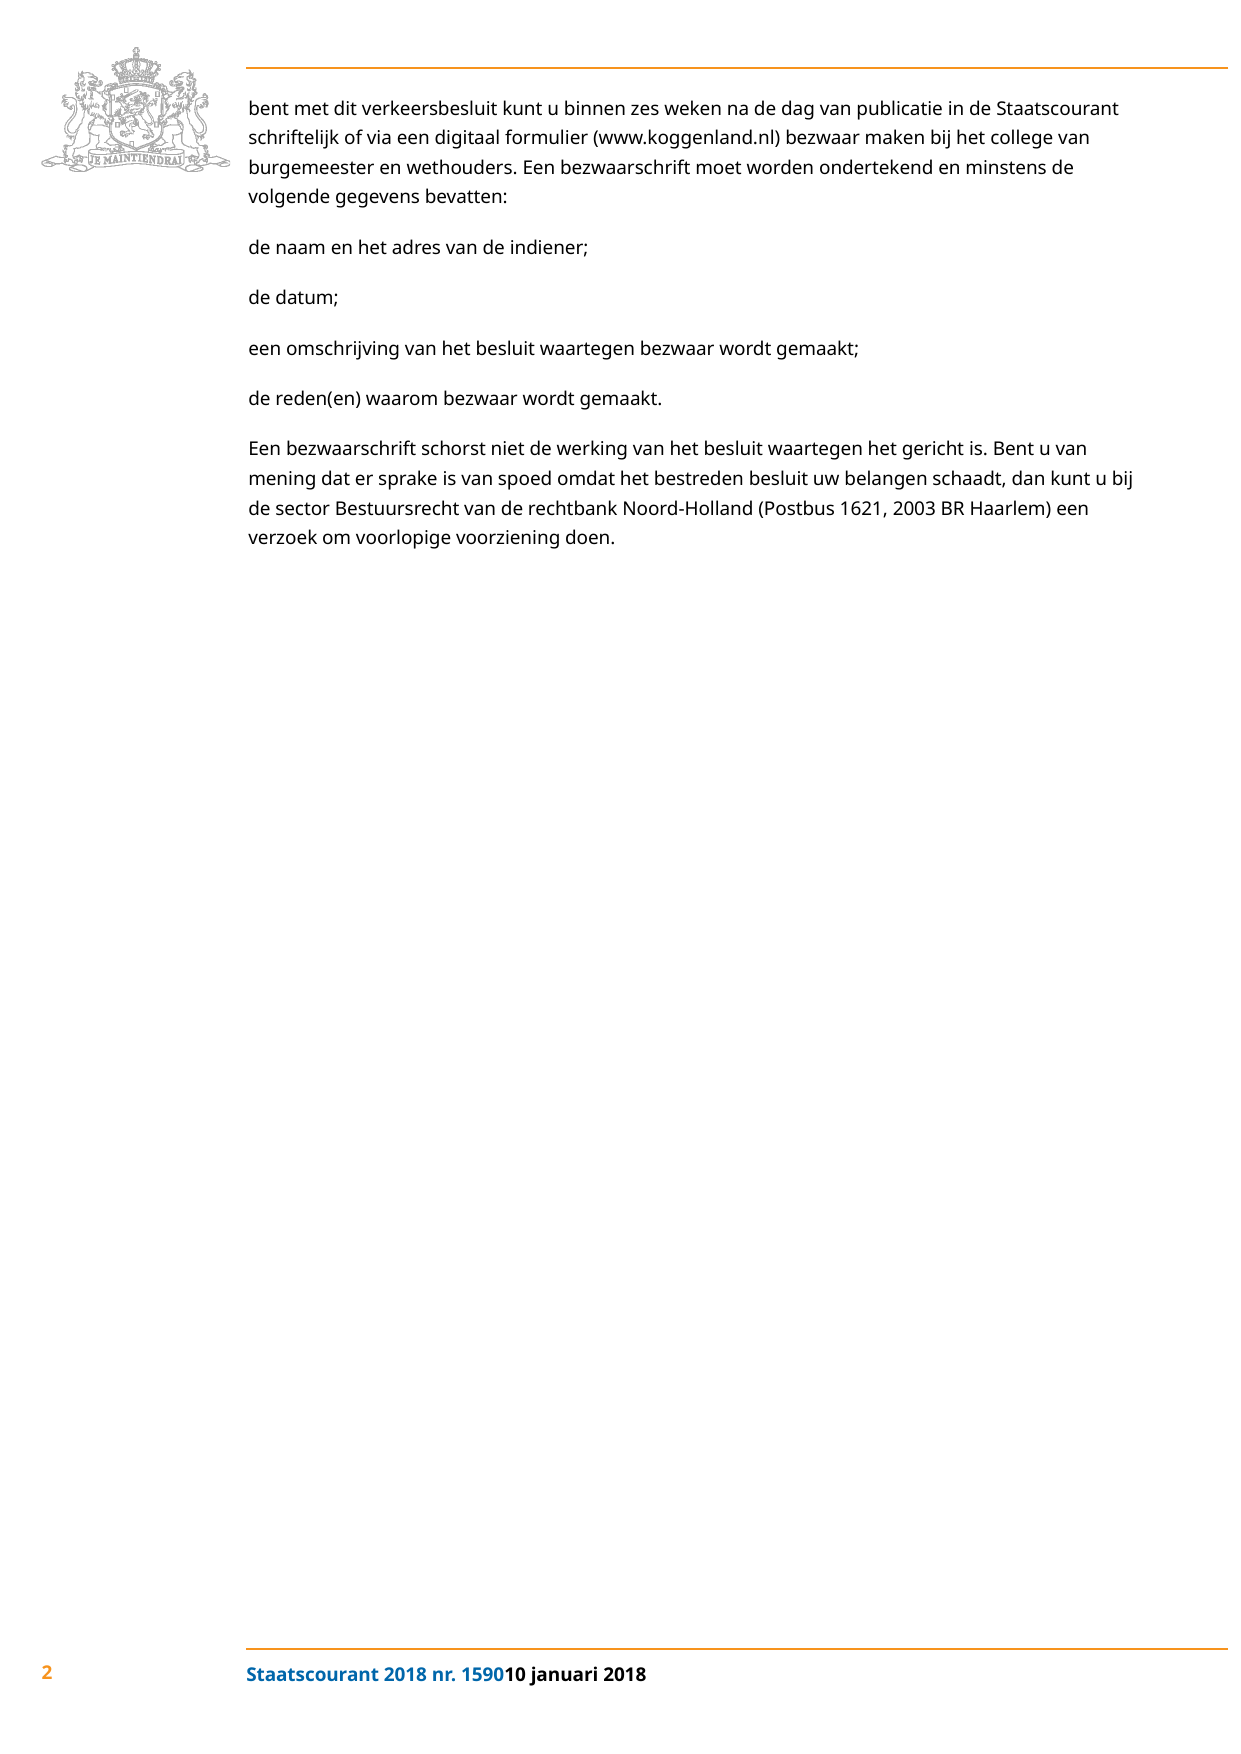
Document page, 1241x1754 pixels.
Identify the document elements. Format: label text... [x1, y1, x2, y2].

picture [41, 47, 231, 172]
text Een bezwaarschrift schorst niet de werking van het besluit waartegen het gericht is. Bent u van mening dat er sprake is van spoed omdat het bestreden besluit uw belangen schaadt, dan kunt u bij de sector Bestuursrecht van de rechtbank Noord-Holland (Postbus 1621, 2003 BR Haarlem) een verzoek om voorlopige voorziening doen. [248, 436, 1152, 550]
text de reden(en) waarom bezwaar wordt gemaakt. [248, 385, 1152, 411]
text de datum; [248, 284, 1152, 310]
text de naam en het adres van de indiener; [248, 234, 1152, 260]
text een omschrijving van het besluit waartegen bezwaar wordt gemaakt; [248, 335, 1152, 361]
text bent met dit verkeersbesluit kunt u binnen zes weken na de dag van publicatie in de Staatscourant schriftelijk of via een digitaal formulier (www.koggenland.nl) bezwaar maken bij het college van burgemeester en wethouders. Een bezwaarschrift moet worden ondertekend en minstens de volgende gegevens bevatten: [248, 95, 1152, 209]
